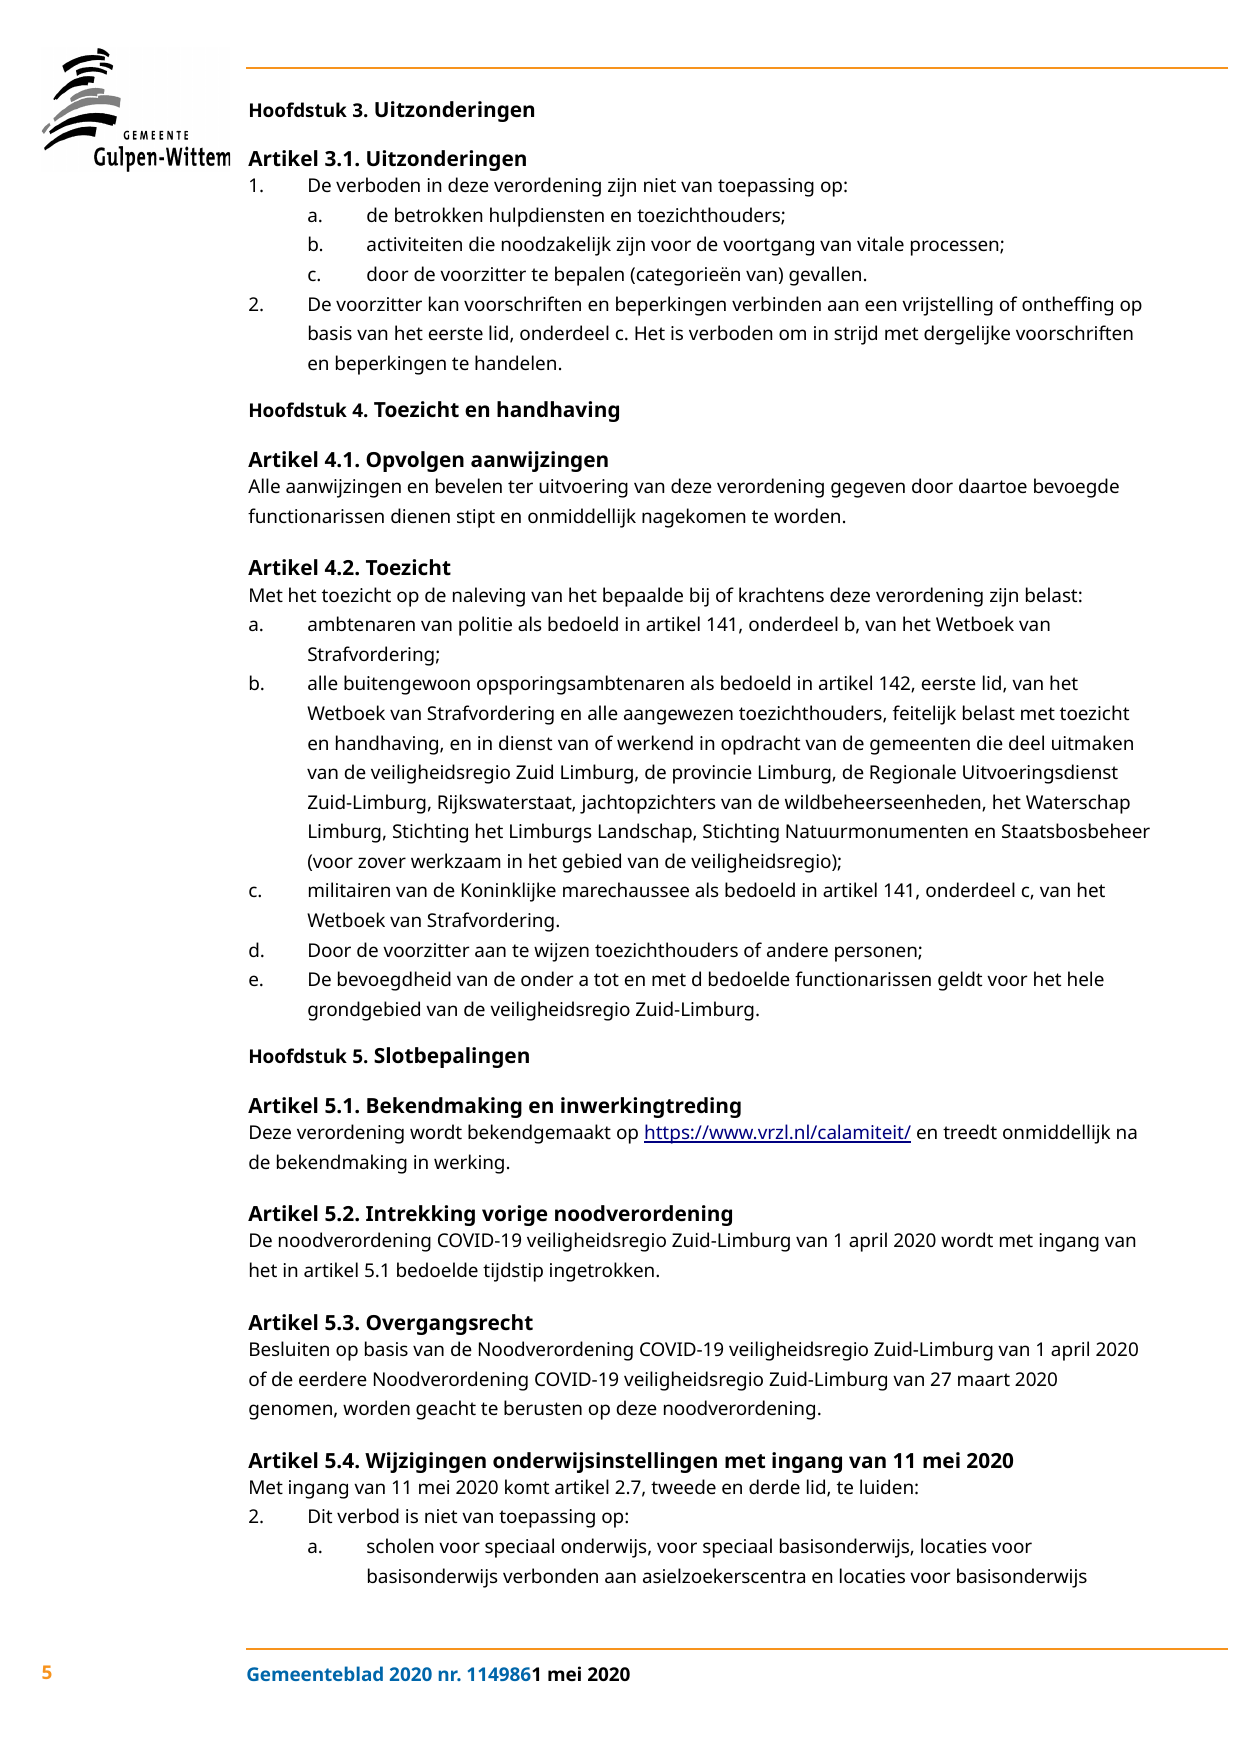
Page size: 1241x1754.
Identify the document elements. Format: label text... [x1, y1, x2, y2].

text Hoofdstuk 4. Toezicht en handhaving [248, 396, 1152, 424]
list scholen voor speciaal onderwijs, voor speciaal basisonderwijs, locaties voor basisonderwijs verbonden aan asielzoekerscentra en locaties voor basisonderwijs [307, 1533, 1152, 1589]
list De verboden in deze verordening zijn niet van toepassing op: [248, 172, 1152, 198]
list ambtenaren van politie als bedoeld in artikel 141, onderdeel b, van het Wetboek van Strafvordering; [248, 611, 1152, 667]
text Met ingang van 11 mei 2020 komt artikel 2.7, tweede en derde lid, te luiden: [248, 1474, 1152, 1500]
text Artikel 5.3. Overgangsrecht [248, 1308, 1152, 1336]
text Artikel 5.1. Bekendmaking en inwerkingtreding [248, 1091, 1152, 1119]
text Hoofdstuk 5. Slotbepalingen [248, 1042, 1152, 1070]
list De voorzitter kan voorschriften en beperkingen verbinden aan een vrijstelling of ontheffing op basis van het eerste lid, onderdeel c. Het is verboden om in strijd met dergelijke voorschriften en beperkingen te handelen. [248, 291, 1152, 376]
list De bevoegdheid van de onder a tot en met d bedoelde functionarissen geldt voor het hele grondgebied van de veiligheidsregio Zuid-Limburg. [248, 966, 1152, 1022]
text Artikel 3.1. Uitzonderingen [248, 144, 1152, 172]
list de betrokken hulpdiensten en toezichthouders; [307, 202, 1152, 228]
text Met het toezicht op de naleving van het bepaalde bij of krachtens deze verordening zijn belast: [248, 582, 1152, 607]
text Artikel 5.2. Intrekking vorige noodverordening [248, 1199, 1152, 1228]
list activiteiten die noodzakelijk zijn voor de voortgang van vitale processen; [307, 232, 1152, 257]
list militairen van de Koninklijke marechaussee als bedoeld in artikel 141, onderdeel c, van het Wetboek van Strafvordering. [248, 878, 1152, 933]
text Artikel 5.4. Wijzigingen onderwijsinstellingen met ingang van 11 mei 2020 [248, 1446, 1152, 1474]
list Door de voorzitter aan te wijzen toezichthouders of andere personen; [248, 937, 1152, 962]
list alle buitengewoon opsporingsambtenaren als bedoeld in artikel 142, eerste lid, van het Wetboek van Strafvordering en alle aangewezen toezichthouders, feitelijk belast met toezicht en handhaving, en in dienst van of werkend in opdracht van de gemeenten die deel uitmaken van de veiligheidsregio Zuid Limburg, de provincie Limburg, de Regionale Uitvoeringsdienst Zuid-Limburg, Rijkswaterstaat, jachtopzichters van de wildbeheerseenheden, het Waterschap Limburg, Stichting het Limburgs Landschap, Stichting Natuurmonumenten en Staatsbosbeheer (voor zover werkzaam in het gebied van de veiligheidsregio); [248, 671, 1152, 874]
text Artikel 4.1. Opvolgen aanwijzingen [248, 445, 1152, 473]
list door de voorzitter te bepalen (categorieën van) gevallen. [307, 261, 1152, 287]
text Hoofdstuk 3. Uitzonderingen [248, 95, 1152, 123]
text De noodverordening COVID-19 veiligheidsregio Zuid-Limburg van 1 april 2020 wordt met ingang van het in artikel 5.1 bedoelde tijdstip ingetrokken. [248, 1228, 1152, 1283]
text Alle aanwijzingen en bevelen ter uitvoering van deze verordening gegeven door daartoe bevoegde functionarissen dienen stipt en onmiddellijk nagekomen te worden. [248, 473, 1152, 529]
text Deze verordening wordt bekendgemaakt op https://www.vrzl.nl/calamiteit/ en treedt onmiddellijk na de bekendmaking in werking. [248, 1119, 1152, 1174]
text Artikel 4.2. Toezicht [248, 553, 1152, 582]
text Besluiten op basis van de Noodverordening COVID-19 veiligheidsregio Zuid-Limburg van 1 april 2020 of de eerdere Noodverordening COVID-19 veiligheidsregio Zuid-Limburg van 27 maart 2020 genomen, worden geacht te berusten op deze noodverordening. [248, 1336, 1152, 1421]
picture [41, 47, 231, 172]
list Dit verbod is niet van toepassing op: [248, 1504, 1152, 1529]
